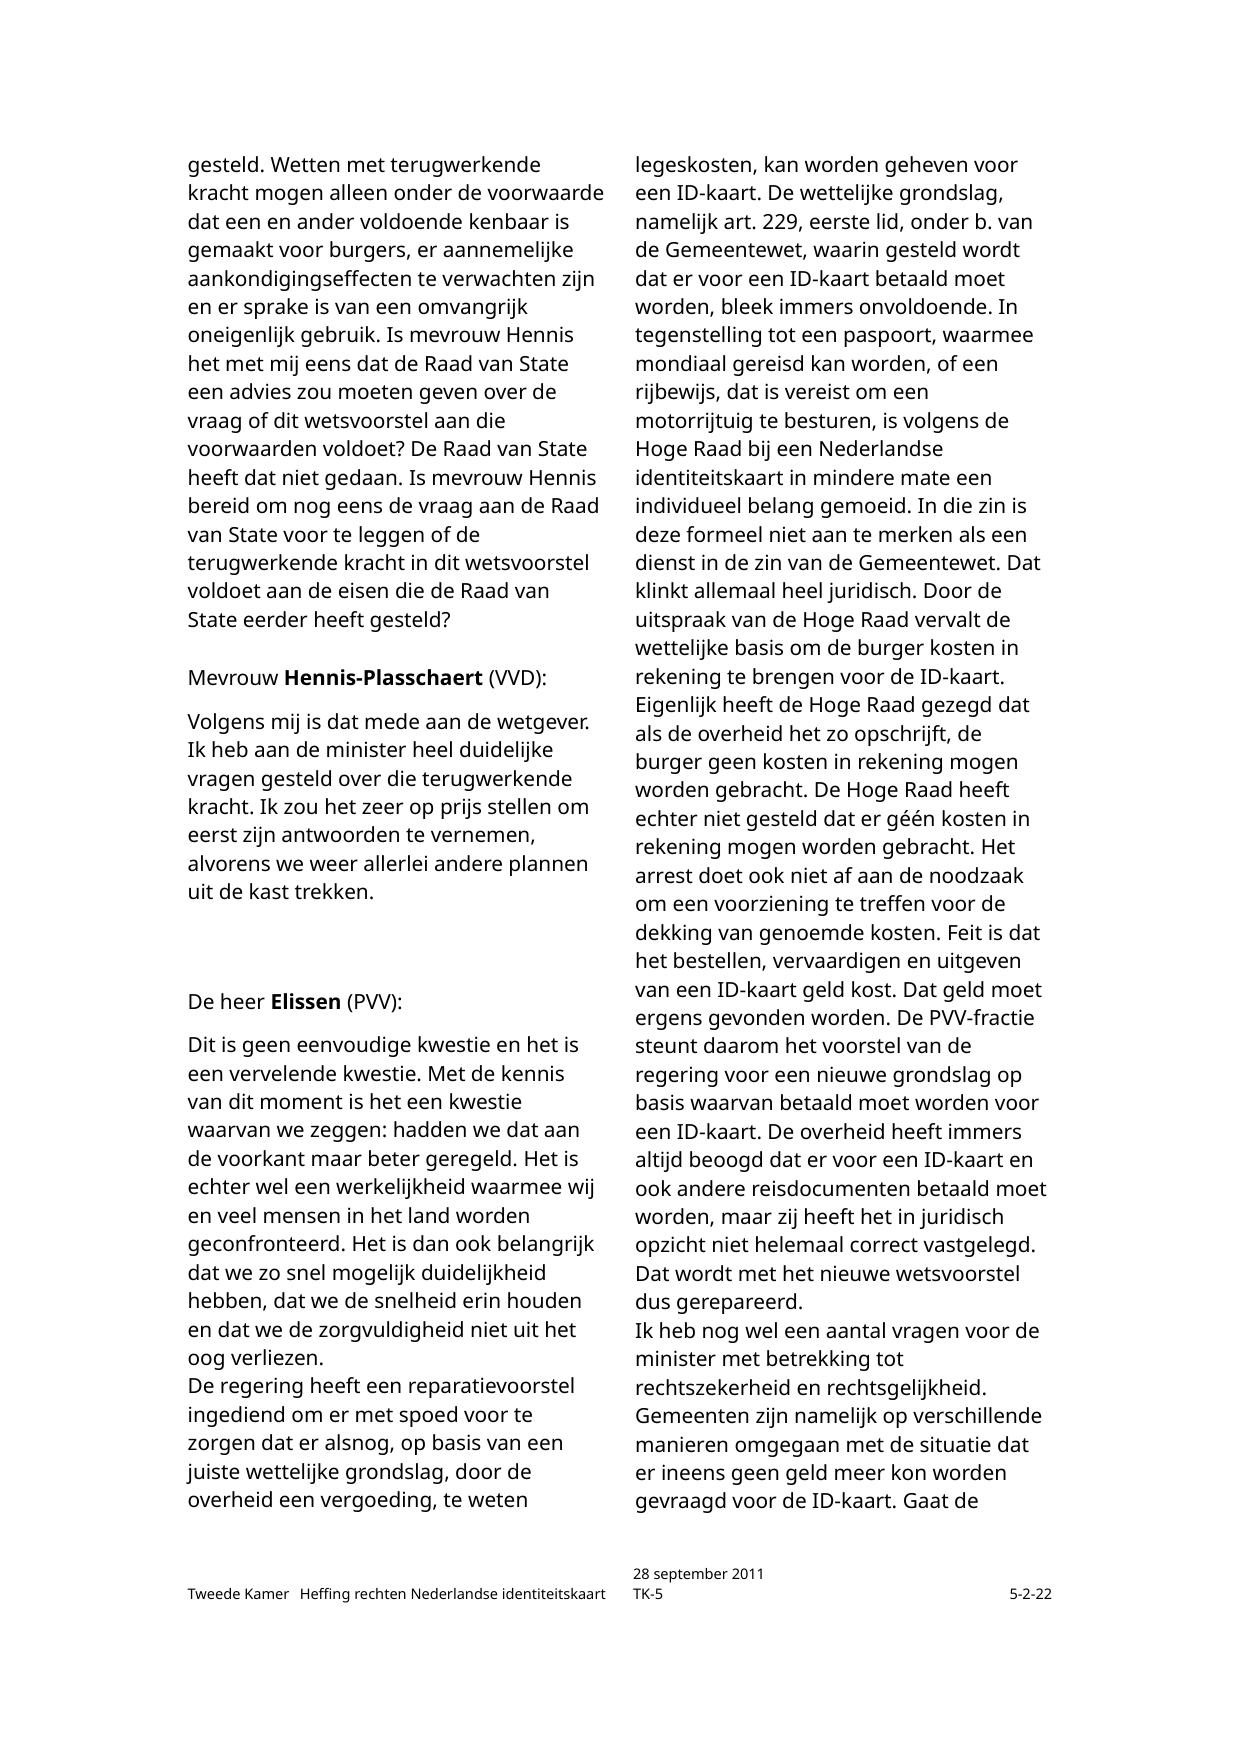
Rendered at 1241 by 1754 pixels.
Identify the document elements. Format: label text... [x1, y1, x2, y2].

text gesteld. Wetten met terugwerkende kracht mogen alleen onder de voorwaarde dat een en ander voldoende kenbaar is gemaakt voor burgers, er aannemelijke aankondigingseffecten te verwachten zijn en er sprake is van een omvangrijk oneigenlijk gebruik. Is mevrouw Hennis het met mij eens dat de Raad van State een advies zou moeten geven over de vraag of dit wetsvoorstel aan die voorwaarden voldoet? De Raad van State heeft dat niet gedaan. Is mevrouw Hennis bereid om nog eens de vraag aan de Raad van State voor te leggen of de terugwerkende kracht in dit wetsvoorstel voldoet aan de eisen die de Raad van State eerder heeft gesteld? [187, 150, 605, 633]
text legeskosten, kan worden geheven voor een ID-kaart. De wettelijke grondslag, namelijk art. 229, eerste lid, onder b. van de Gemeentewet, waarin gesteld wordt dat er voor een ID-kaart betaald moet worden, bleek immers onvoldoende. In tegenstelling tot een paspoort, waarmee mondiaal gereisd kan worden, of een rijbewijs, dat is vereist om een motorrijtuig te besturen, is volgens de Hoge Raad bij een Nederlandse identiteitskaart in mindere mate een individueel belang gemoeid. In die zin is deze formeel niet aan te merken als een dienst in de zin van de Gemeentewet. Dat klinkt allemaal heel juridisch. Door de uitspraak van de Hoge Raad vervalt de wettelijke basis om de burger kosten in rekening te brengen voor de ID-kaart. Eigenlijk heeft de Hoge Raad gezegd dat als de overheid het zo opschrijft, de burger geen kosten in rekening mogen worden gebracht. De Hoge Raad heeft echter niet gesteld dat er géén kosten in rekening mogen worden gebracht. Het arrest doet ook niet af aan de noodzaak om een voorziening te treffen voor de dekking van genoemde kosten. Feit is dat het bestellen, vervaardigen en uitgeven van een ID-kaart geld kost. Dat geld moet ergens gevonden worden. De PVV-fractie steunt daarom het voorstel van de regering voor een nieuwe grondslag op basis waarvan betaald moet worden voor een ID-kaart. De overheid heeft immers altijd beoogd dat er voor een ID-kaart en ook andere reisdocumenten betaald moet worden, maar zij heeft het in juridisch opzicht niet helemaal correct vastgelegd. Dat wordt met het nieuwe wetsvoorstel dus gerepareerd. [635, 150, 1053, 1316]
text  [187, 936, 605, 964]
text Dit is geen eenvoudige kwestie en het is een vervelende kwestie. Met de kennis van dit moment is het een kwestie waarvan we zeggen: hadden we dat aan de voorkant maar beter geregeld. Het is echter wel een werkelijkheid waarmee wij en veel mensen in het land worden geconfronteerd. Het is dan ook belangrijk dat we zo snel mogelijk duidelijkheid hebben, dat we de snelheid erin houden en dat we de zorgvuldigheid niet uit het oog verliezen. [187, 1030, 605, 1372]
text De heer Elissen (PVV): [187, 987, 605, 1015]
text Ik heb nog wel een aantal vragen voor de minister met betrekking tot rechtszekerheid en rechtsgelijkheid. Gemeenten zijn namelijk op verschillende manieren omgegaan met de situatie dat er ineens geen geld meer kon worden gevraagd voor de ID-kaart. Gaat de [635, 1316, 1053, 1515]
text Mevrouw Hennis-Plasschaert (VVD): [187, 663, 605, 692]
text Volgens mij is dat mede aan de wetgever. Ik heb aan de minister heel duidelijke vragen gesteld over die terugwerkende kracht. Ik zou het zeer op prijs stellen om eerst zijn antwoorden te vernemen, alvorens we weer allerlei andere plannen uit de kast trekken. [187, 707, 605, 906]
text De regering heeft een reparatievoorstel ingediend om er met spoed voor te zorgen dat er alsnog, op basis van een juiste wettelijke grondslag, door de overheid een vergoeding, te weten [187, 1372, 605, 1514]
